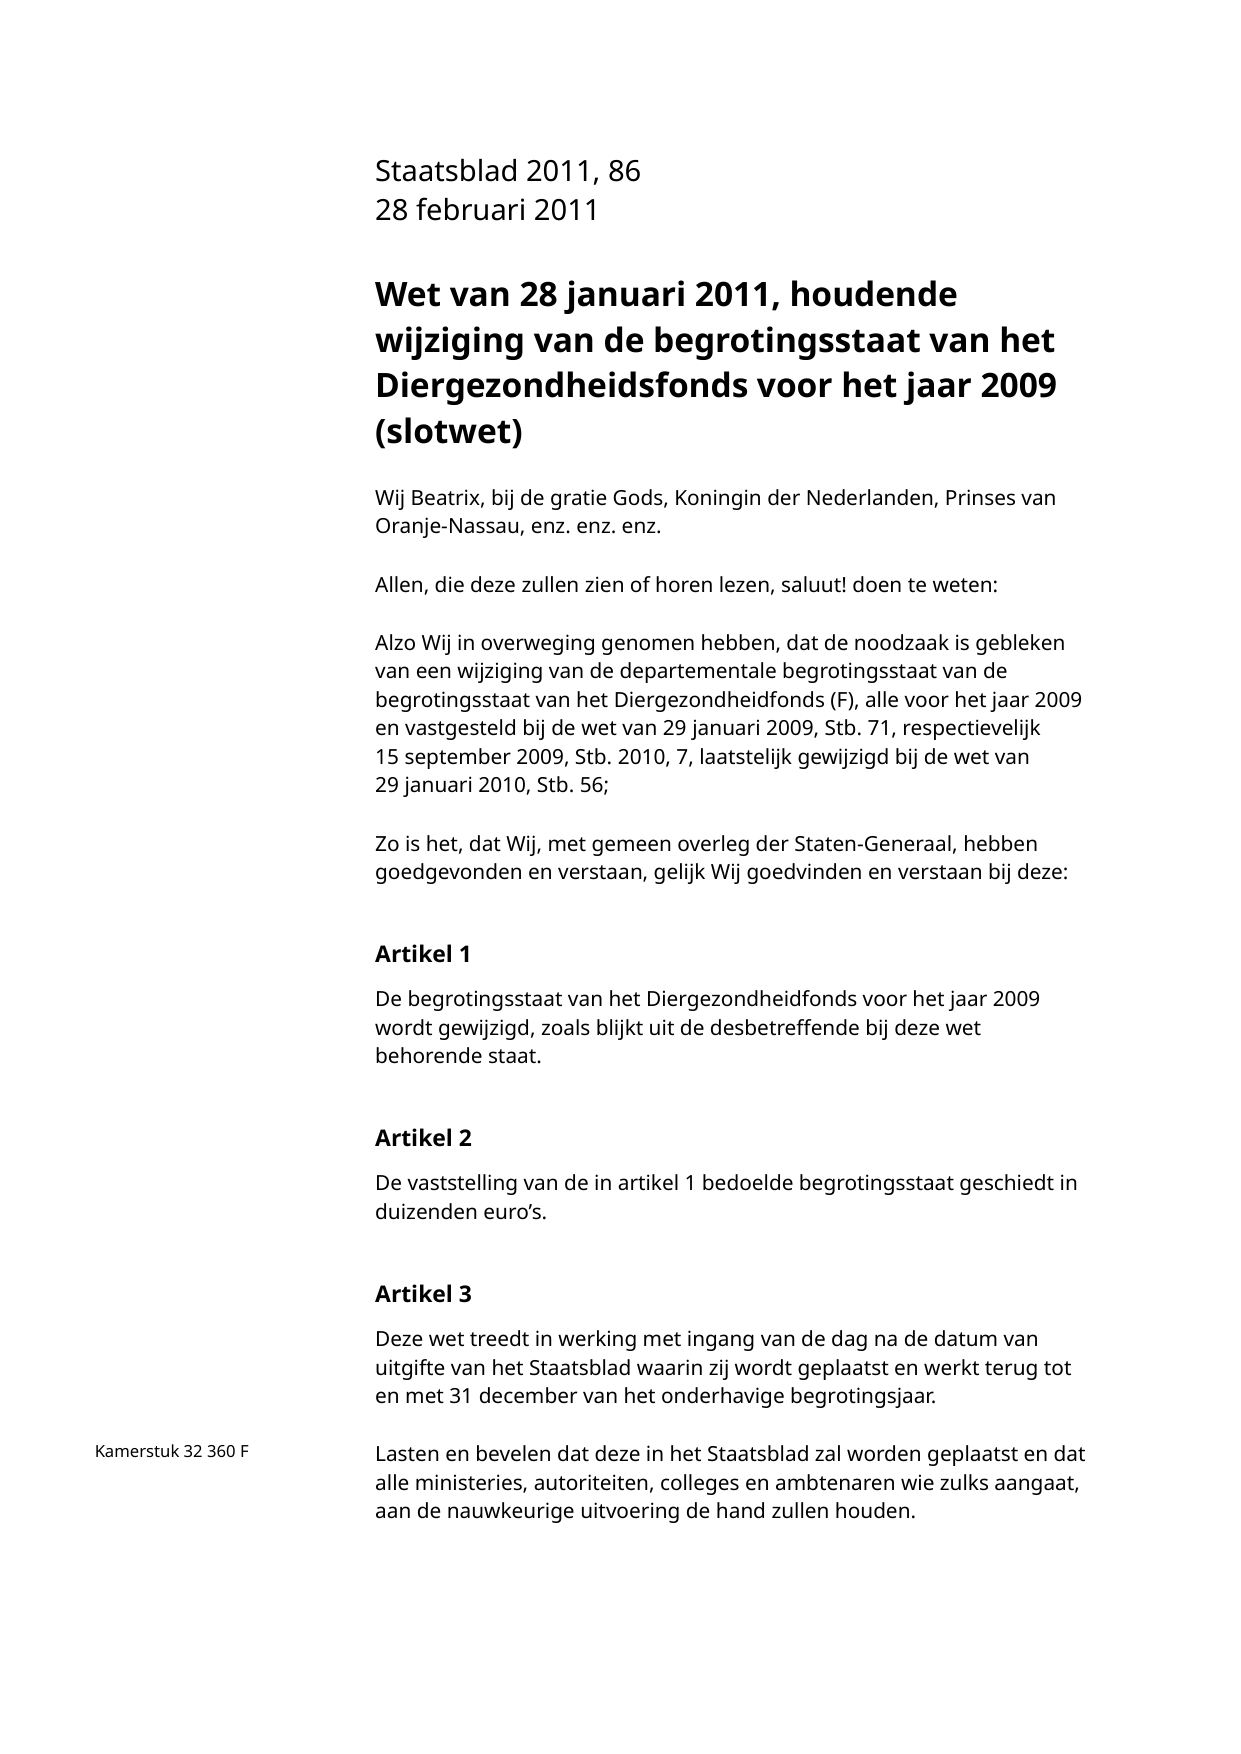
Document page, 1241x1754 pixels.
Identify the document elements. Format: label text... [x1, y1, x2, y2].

text Zo is het, dat Wij, met gemeen overleg der Staten-Generaal, hebben goedgevonden en verstaan, gelijk Wij goedvinden en verstaan bij deze: [375, 829, 1090, 886]
subtitle Artikel 1 [375, 938, 1090, 969]
subtitle Artikel 3 [375, 1278, 1090, 1309]
text Allen, die deze zullen zien of horen lezen, saluut! doen te weten: [375, 570, 1090, 598]
text Alzo Wij in overweging genomen hebben, dat de noodzaak is gebleken van een wijziging van de departementale begrotingsstaat van de begrotingsstaat van het Diergezondheidfonds (F), alle voor het jaar 2009 en vastgesteld bij de wet van 29 januari 2009, Stb. 71, respectievelijk 15 september 2009, Stb. 2010, 7, laatstelijk gewijzigd bij de wet van 29 januari 2010, Stb. 56; [375, 628, 1090, 799]
text Kamerstuk 32 360 F [94, 1439, 328, 1462]
subtitle Wet van 28 januari 2011, houdende wijziging van de begrotingsstaat van het Diergezondheidsfonds voor het jaar 2009 (slotwet) [375, 271, 1090, 453]
text Wij Beatrix, bij de gratie Gods, Koningin der Nederlanden, Prinses van Oranje-Nassau, enz. enz. enz. [375, 483, 1090, 540]
text Staatsblad 2011, 86 [375, 150, 1090, 190]
text 28 februari 2011 [375, 190, 1090, 229]
text Lasten en bevelen dat deze in het Staatsblad zal worden geplaatst en dat alle ministeries, autoriteiten, colleges en ambtenaren wie zulks aangaat, aan de nauwkeurige uitvoering de hand zullen houden. [375, 1439, 1090, 1525]
subtitle Artikel 2 [375, 1122, 1090, 1153]
text Deze wet treedt in werking met ingang van de dag na de datum van uitgifte van het Staatsblad waarin zij wordt geplaatst en werkt terug tot en met 31 december van het onderhavige begrotingsjaar. [375, 1324, 1090, 1409]
text De begrotingsstaat van het Diergezondheidfonds voor het jaar 2009 wordt gewijzigd, zoals blijkt uit de desbetreffende bij deze wet behorende staat. [375, 984, 1090, 1070]
text De vaststelling van de in artikel 1 bedoelde begrotingsstaat geschiedt in duizenden euro’s. [375, 1168, 1090, 1225]
